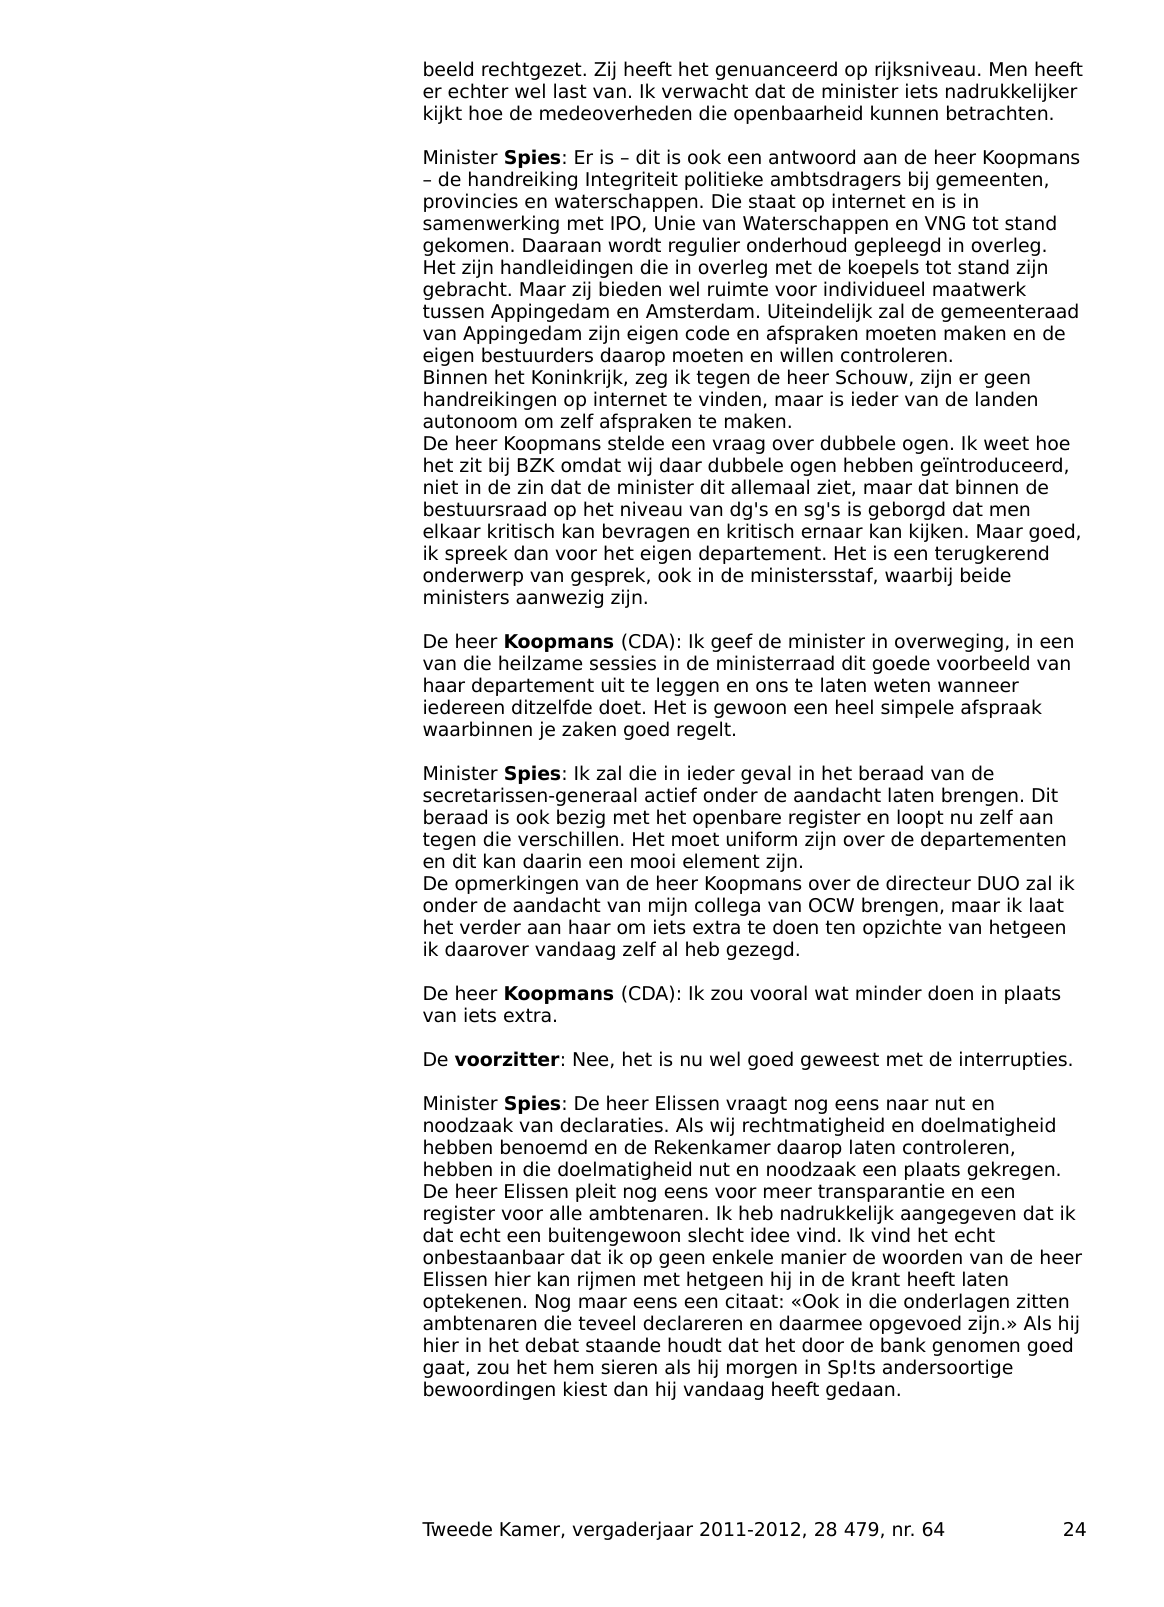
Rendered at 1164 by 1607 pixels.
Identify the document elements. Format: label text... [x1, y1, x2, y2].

text Minister Spies: Er is – dit is ook een antwoord aan de heer Koopmans – de handreiking Integriteit politieke ambtsdragers bij gemeenten, provincies en waterschappen. Die staat op internet en is in samenwerking met IPO, Unie van Waterschappen en VNG tot stand gekomen. Daaraan wordt regulier onderhoud gepleegd in overleg. Het zijn handleidingen die in overleg met de koepels tot stand zijn gebracht. Maar zij bieden wel ruimte voor individueel maatwerk tussen Appingedam en Amsterdam. Uiteindelijk zal de gemeenteraad van Appingedam zijn eigen code en afspraken moeten maken en de eigen bestuurders daarop moeten en willen controleren. [422, 147, 1087, 367]
text De heer Koopmans (CDA): Ik zou vooral wat minder doen in plaats van iets extra. [422, 983, 1087, 1027]
text beeld rechtgezet. Zij heeft het genuanceerd op rijksniveau. Men heeft er echter wel last van. Ik verwacht dat de minister iets nadrukkelijker kijkt hoe de medeoverheden die openbaarheid kunnen betrachten. [422, 59, 1087, 125]
text De heer Koopmans stelde een vraag over dubbele ogen. Ik weet hoe het zit bij BZK omdat wij daar dubbele ogen hebben geïntroduceerd, niet in de zin dat de minister dit allemaal ziet, maar dat binnen de bestuursraad op het niveau van dg's en sg's is geborgd dat men elkaar kritisch kan bevragen en kritisch ernaar kan kijken. Maar goed, ik spreek dan voor het eigen departement. Het is een terugkerend onderwerp van gesprek, ook in de ministersstaf, waarbij beide ministers aanwezig zijn. [422, 433, 1087, 609]
text Binnen het Koninkrijk, zeg ik tegen de heer Schouw, zijn er geen handreikingen op internet te vinden, maar is ieder van de landen autonoom om zelf afspraken te maken. [422, 367, 1087, 433]
text Minister Spies: De heer Elissen vraagt nog eens naar nut en noodzaak van declaraties. Als wij rechtmatigheid en doelmatigheid hebben benoemd en de Rekenkamer daarop laten controleren, hebben in die doelmatigheid nut en noodzaak een plaats gekregen. De heer Elissen pleit nog eens voor meer transparantie en een register voor alle ambtenaren. Ik heb nadrukkelijk aangegeven dat ik dat echt een buitengewoon slecht idee vind. Ik vind het echt onbestaanbaar dat ik op geen enkele manier de woorden van de heer Elissen hier kan rijmen met hetgeen hij in de krant heeft laten optekenen. Nog maar eens een citaat: «Ook in die onderlagen zitten ambtenaren die teveel declareren en daarmee opgevoed zijn.» Als hij hier in het debat staande houdt dat het door de bank genomen goed gaat, zou het hem sieren als hij morgen in Sp!ts andersoortige bewoordingen kiest dan hij vandaag heeft gedaan. [422, 1093, 1087, 1401]
text De voorzitter: Nee, het is nu wel goed geweest met de interrupties. [422, 1049, 1087, 1071]
text Minister Spies: Ik zal die in ieder geval in het beraad van de secretarissen-generaal actief onder de aandacht laten brengen. Dit beraad is ook bezig met het openbare register en loopt nu zelf aan tegen die verschillen. Het moet uniform zijn over de departementen en dit kan daarin een mooi element zijn. [422, 763, 1087, 873]
text De opmerkingen van de heer Koopmans over de directeur DUO zal ik onder de aandacht van mijn collega van OCW brengen, maar ik laat het verder aan haar om iets extra te doen ten opzichte van hetgeen ik daarover vandaag zelf al heb gezegd. [422, 873, 1087, 961]
text De heer Koopmans (CDA): Ik geef de minister in overweging, in een van die heilzame sessies in de ministerraad dit goede voorbeeld van haar departement uit te leggen en ons te laten weten wanneer iedereen ditzelfde doet. Het is gewoon een heel simpele afspraak waarbinnen je zaken goed regelt. [422, 631, 1087, 741]
